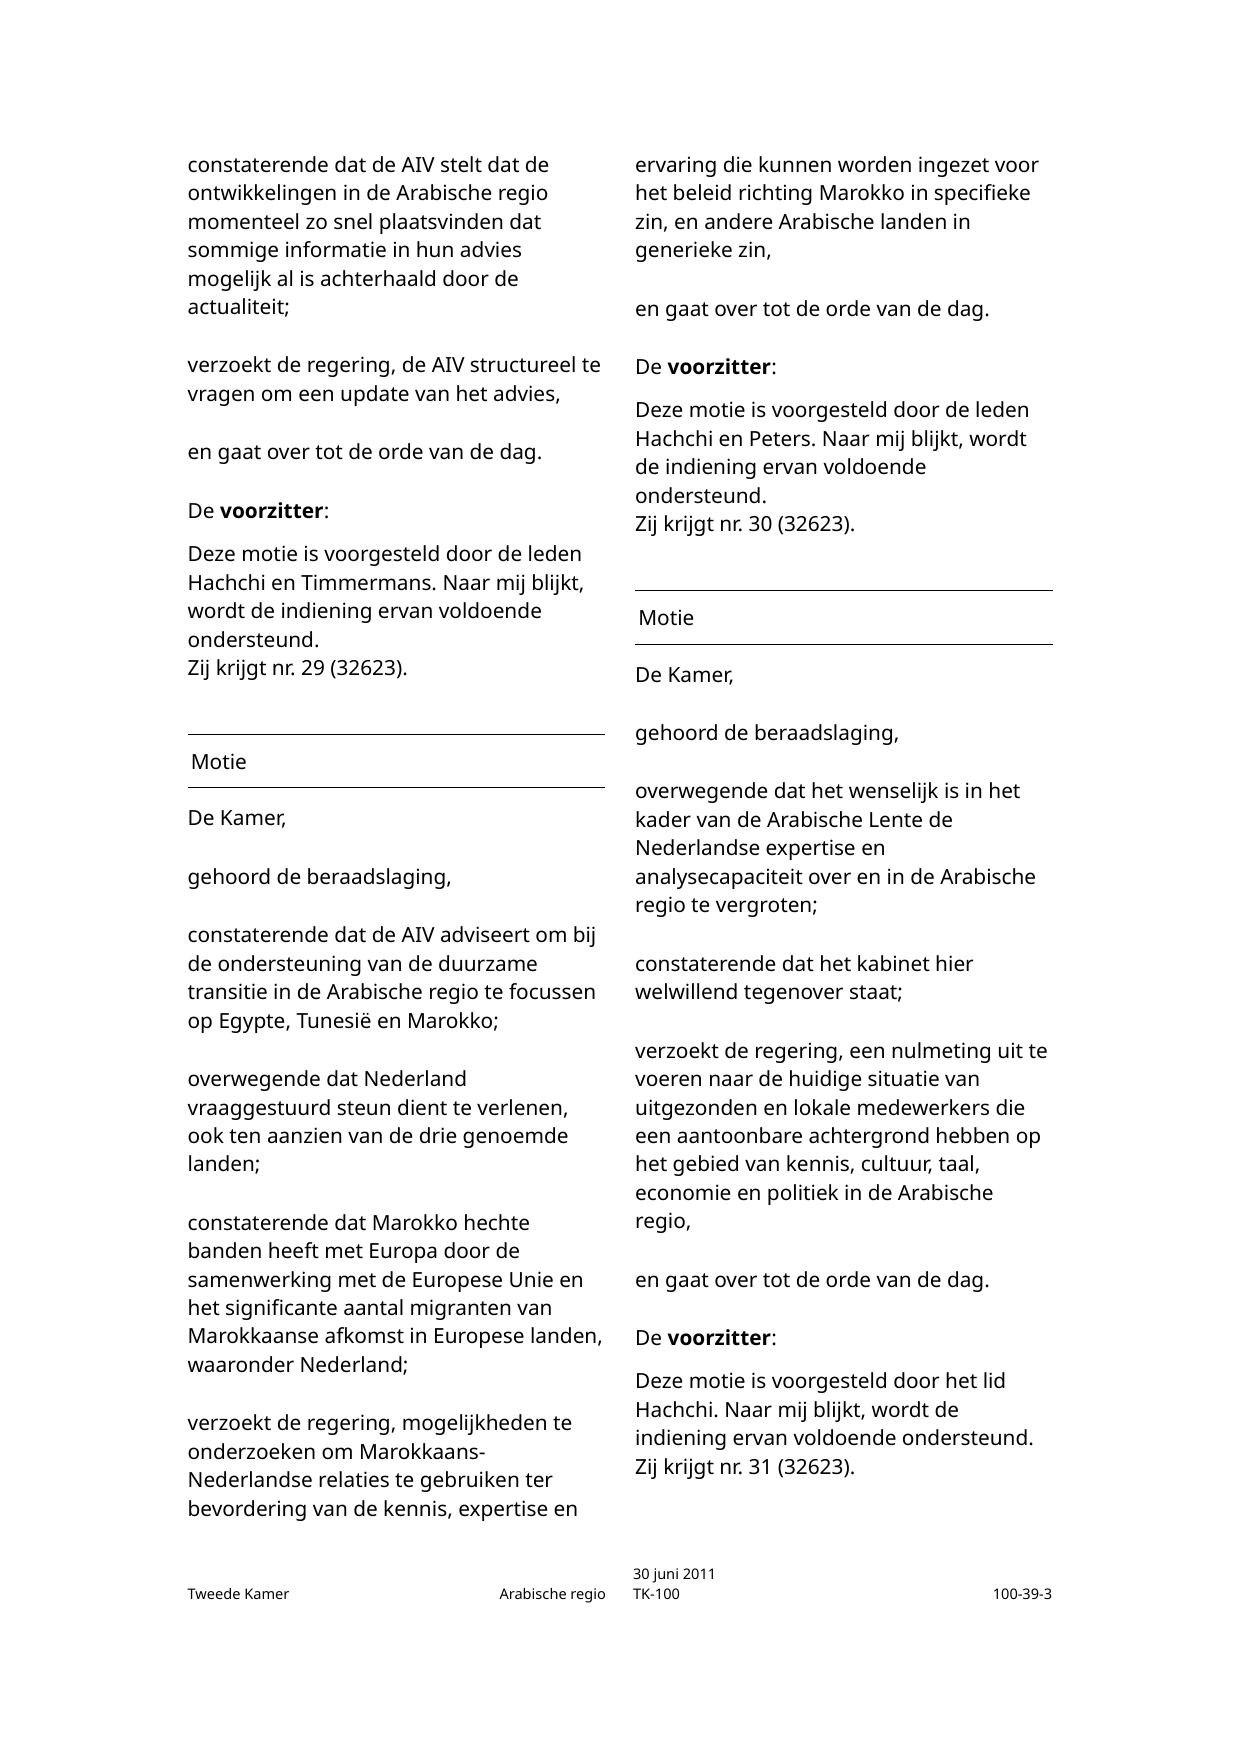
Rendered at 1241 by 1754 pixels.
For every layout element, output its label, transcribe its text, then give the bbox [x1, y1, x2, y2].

text De Kamer, [187, 803, 605, 832]
text De voorzitter: [187, 496, 605, 524]
text constaterende dat de AIV stelt dat de ontwikkelingen in de Arabische regio momenteel zo snel plaatsvinden dat sommige informatie in hun advies mogelijk al is achterhaald door de actualiteit; [187, 150, 605, 321]
text en gaat over tot de orde van de dag. [187, 437, 605, 466]
text overwegende dat het wenselijk is in het kader van de Arabische Lente de Nederlandse expertise en analysecapaciteit over en in de Arabische regio te vergroten; [635, 777, 1053, 919]
text Deze motie is voorgesteld door het lid Hachchi. Naar mij blijkt, wordt de indiening ervan voldoende ondersteund. [635, 1367, 1053, 1452]
text Zij krijgt nr. 30 (32623). [635, 509, 1053, 538]
subtitle Motie [635, 591, 1053, 644]
text verzoekt de regering, mogelijkheden te onderzoeken om Marokkaans-Nederlandse relaties te gebruiken ter bevordering van de kennis, expertise en [187, 1408, 605, 1522]
text Zij krijgt nr. 31 (32623). [635, 1452, 1053, 1480]
text gehoord de beraadslaging, [187, 862, 605, 890]
text constaterende dat Marokko hechte banden heeft met Europa door de samenwerking met de Europese Unie en het significante aantal migranten van Marokkaanse afkomst in Europese landen, waaronder Nederland; [187, 1208, 605, 1378]
text De Kamer, [635, 660, 1053, 688]
text De voorzitter: [635, 352, 1053, 381]
text Deze motie is voorgesteld door de leden Hachchi en Peters. Naar mij blijkt, wordt de indiening ervan voldoende ondersteund. [635, 396, 1053, 509]
text constaterende dat de AIV adviseert om bij de ondersteuning van de duurzame transitie in de Arabische regio te focussen op Egypte, Tunesië en Marokko; [187, 920, 605, 1034]
text en gaat over tot de orde van de dag. [635, 294, 1053, 322]
text Zij krijgt nr. 29 (32623). [187, 653, 605, 682]
text De voorzitter: [635, 1323, 1053, 1352]
subtitle Motie [187, 735, 605, 788]
text verzoekt de regering, de AIV structureel te vragen om een update van het advies, [187, 351, 605, 407]
text constaterende dat het kabinet hier welwillend tegenover staat; [635, 949, 1053, 1006]
text gehoord de beraadslaging, [635, 718, 1053, 747]
text Deze motie is voorgesteld door de leden Hachchi en Timmermans. Naar mij blijkt, wordt de indiening ervan voldoende ondersteund. [187, 539, 605, 653]
text verzoekt de regering, een nulmeting uit te voeren naar de huidige situatie van uitgezonden en lokale medewerkers die een aantoonbare achtergrond hebben op het gebied van kennis, cultuur, taal, economie en politiek in de Arabische regio, [635, 1036, 1053, 1235]
text en gaat over tot de orde van de dag. [635, 1265, 1053, 1293]
text overwegende dat Nederland vraaggestuurd steun dient te verlenen, ook ten aanzien van de drie genoemde landen; [187, 1064, 605, 1178]
text ervaring die kunnen worden ingezet voor het beleid richting Marokko in specifieke zin, en andere Arabische landen in generieke zin, [635, 150, 1053, 264]
